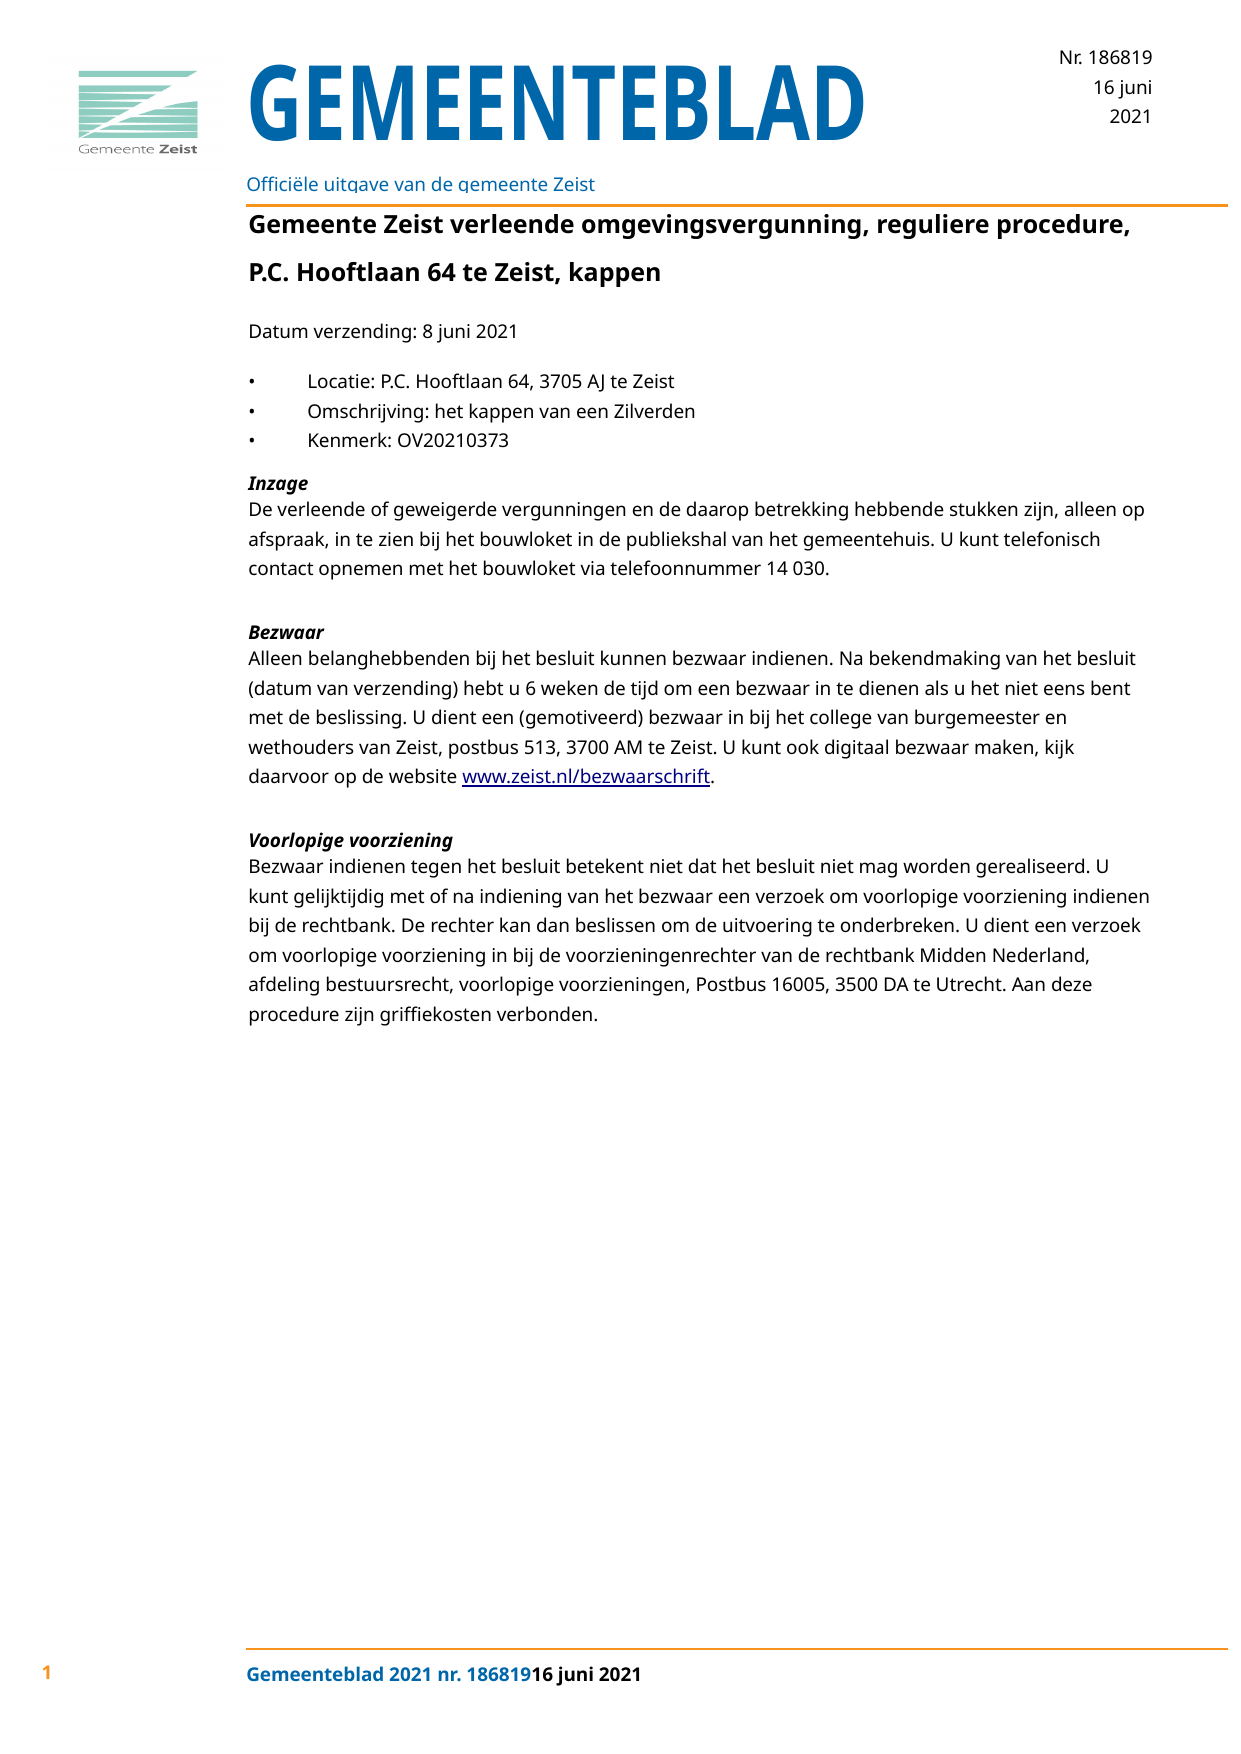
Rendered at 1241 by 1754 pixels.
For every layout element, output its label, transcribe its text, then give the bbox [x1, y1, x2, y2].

text Alleen belanghebbenden bij het besluit kunnen bezwaar indienen. Na bekendmaking van het besluit (datum van verzending) hebt u 6 weken de tijd om een bezwaar in te dienen als u het niet eens bent met de beslissing. U dient een (gemotiveerd) bezwaar in bij het college van burgemeester en wethouders van Zeist, postbus 513, 3700 AM te Zeist. U kunt ook digitaal bezwaar maken, kijk daarvoor op de website www.zeist.nl/bezwaarschrift. [248, 645, 1152, 789]
text Gemeente Zeist verleende omgevingsvergunning, reguliere procedure, P.C. Hooftlaan 64 te Zeist, kappen [248, 207, 1152, 288]
list Omschrijving: het kappen van een Zilverden [248, 398, 1152, 424]
text Bezwaar indienen tegen het besluit betekent niet dat het besluit niet mag worden gerealiseerd. U kunt gelijktijdig met of na indiening van het bezwaar een verzoek om voorlopige voorziening indienen bij de rechtbank. De rechter kan dan beslissen om de uitvoering te onderbreken. U dient een verzoek om voorlopige voorziening in bij de voorzieningenrechter van de rechtbank Midden Nederland, afdeling bestuursrecht, voorlopige voorzieningen, Postbus 16005, 3500 DA te Utrecht. Aan deze procedure zijn griffiekosten verbonden. [248, 853, 1152, 1027]
text De verleende of geweigerde vergunningen en de daarop betrekking hebbende stukken zijn, alleen op afspraak, in te zien bij het bouwloket in de publiekshal van het gemeentehuis. U kunt telefonisch contact opnemen met het bouwloket via telefoonnummer 14 030. [248, 496, 1152, 581]
text Bezwaar [248, 619, 1152, 645]
text Inzage [248, 471, 1152, 496]
list Kenmerk: OV20210373 [248, 427, 1152, 453]
list Locatie: P.C. Hooftlaan 64, 3705 AJ te Zeist [248, 368, 1152, 394]
text Voorlopige voorziening [248, 827, 1152, 853]
text Datum verzending: 8 juni 2021 [248, 318, 1152, 344]
picture [41, 47, 231, 172]
